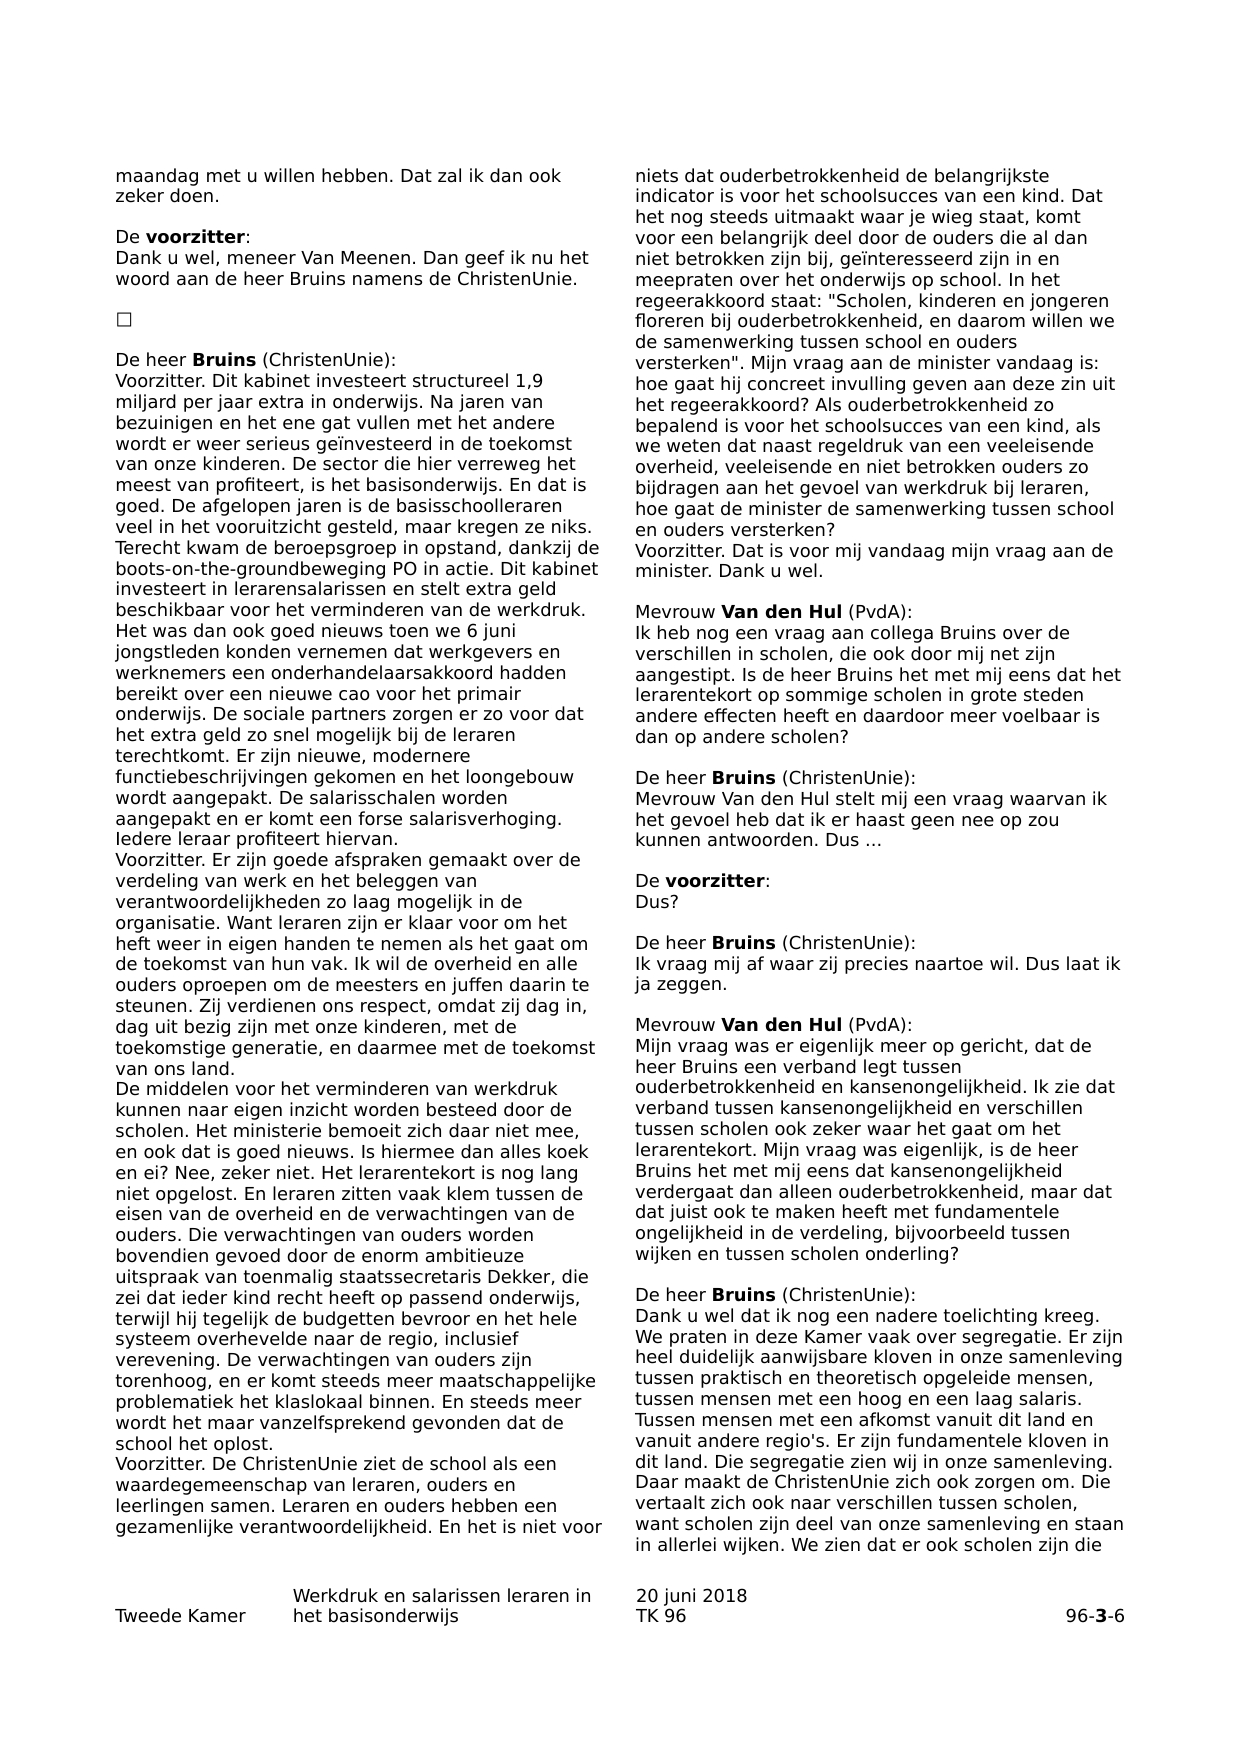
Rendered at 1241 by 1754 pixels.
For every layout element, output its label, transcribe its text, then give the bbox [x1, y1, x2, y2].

text Voorzitter. Dat is voor mij vandaag mijn vraag aan de minister. Dank u wel. [635, 540, 1125, 582]
text De heer Bruins (ChristenUnie): [635, 1285, 1125, 1306]
text niets dat ouderbetrokkenheid de belangrijkste indicator is voor het schoolsucces van een kind. Dat het nog steeds uitmaakt waar je wieg staat, komt voor een belangrijk deel door de ouders die al dan niet betrokken zijn bij, geïnteresseerd zijn in en meepraten over het onderwijs op school. In het regeerakkoord staat: "Scholen, kinderen en jongeren floreren bij ouderbetrokkenheid, en daarom willen we de samenwerking tussen school en ouders versterken". Mijn vraag aan de minister vandaag is: hoe gaat hij concreet invulling geven aan deze zin uit het regeerakkoord? Als ouderbetrokkenheid zo bepalend is voor het schoolsucces van een kind, als we weten dat naast regeldruk van een veeleisende overheid, veeleisende en niet betrokken ouders zo bijdragen aan het gevoel van werkdruk bij leraren, hoe gaat de minister de samenwerking tussen school en ouders versterken? [635, 165, 1125, 540]
text De heer Bruins (ChristenUnie): [115, 350, 605, 371]
text Ik vraag mij af waar zij precies naartoe wil. Dus laat ik ja zeggen. [635, 953, 1125, 995]
text De middelen voor het verminderen van werkdruk kunnen naar eigen inzicht worden besteed door de scholen. Het ministerie bemoeit zich daar niet mee, en ook dat is goed nieuws. Is hiermee dan alles koek en ei? Nee, zeker niet. Het lerarentekort is nog lang niet opgelost. En leraren zitten vaak klem tussen de eisen van de overheid en de verwachtingen van de ouders. Die verwachtingen van ouders worden bovendien gevoed door de enorm ambitieuze uitspraak van toenmalig staatssecretaris Dekker, die zei dat ieder kind recht heeft op passend onderwijs, terwijl hij tegelijk de budgetten bevroor en het hele systeem overhevelde naar de regio, inclusief verevening. De verwachtingen van ouders zijn torenhoog, en er komt steeds meer maatschappelijke problematiek het klaslokaal binnen. En steeds meer wordt het maar vanzelfsprekend gevonden dat de school het oplost. [115, 1079, 605, 1454]
text maandag met u willen hebben. Dat zal ik dan ook zeker doen. [115, 165, 605, 207]
text Dank u wel, meneer Van Meenen. Dan geef ik nu het woord aan de heer Bruins namens de ChristenUnie. [115, 248, 605, 289]
text De voorzitter: [115, 227, 605, 248]
text Ik heb nog een vraag aan collega Bruins over de verschillen in scholen, die ook door mij net zijn aangestipt. Is de heer Bruins het met mij eens dat het lerarentekort op sommige scholen in grote steden andere effecten heeft en daardoor meer voelbaar is dan op andere scholen? [635, 623, 1125, 748]
text Dus? [635, 892, 1125, 912]
text De voorzitter: [635, 871, 1125, 892]
text Mevrouw Van den Hul (PvdA): [635, 602, 1125, 623]
text ⬜ [115, 309, 605, 330]
text Mijn vraag was er eigenlijk meer op gericht, dat de heer Bruins een verband legt tussen ouderbetrokkenheid en kansenongelijkheid. Ik zie dat verband tussen kansenongelijkheid en verschillen tussen scholen ook zeker waar het gaat om het lerarentekort. Mijn vraag was eigenlijk, is de heer Bruins het met mij eens dat kansenongelijkheid verdergaat dan alleen ouderbetrokkenheid, maar dat dat juist ook te maken heeft met fundamentele ongelijkheid in de verdeling, bijvoorbeeld tussen wijken en tussen scholen onderling? [635, 1036, 1125, 1265]
text Voorzitter. Er zijn goede afspraken gemaakt over de verdeling van werk en het beleggen van verantwoordelijkheden zo laag mogelijk in de organisatie. Want leraren zijn er klaar voor om het heft weer in eigen handen te nemen als het gaat om de toekomst van hun vak. Ik wil de overheid en alle ouders oproepen om de meesters en juffen daarin te steunen. Zij verdienen ons respect, omdat zij dag in, dag uit bezig zijn met onze kinderen, met de toekomstige generatie, en daarmee met de toekomst van ons land. [115, 850, 605, 1079]
text De heer Bruins (ChristenUnie): [635, 768, 1125, 788]
text Mevrouw Van den Hul stelt mij een vraag waarvan ik het gevoel heb dat ik er haast geen nee op zou kunnen antwoorden. Dus ... [635, 788, 1125, 851]
text Dank u wel dat ik nog een nadere toelichting kreeg. We praten in deze Kamer vaak over segregatie. Er zijn heel duidelijk aanwijsbare kloven in onze samenleving tussen praktisch en theoretisch opgeleide mensen, tussen mensen met een hoog en een laag salaris. Tussen mensen met een afkomst vanuit dit land en vanuit andere regio's. Er zijn fundamentele kloven in dit land. Die segregatie zien wij in onze samenleving. Daar maakt de ChristenUnie zich ook zorgen om. Die vertaalt zich ook naar verschillen tussen scholen, want scholen zijn deel van onze samenleving en staan in allerlei wijken. We zien dat er ook scholen zijn die [635, 1306, 1125, 1556]
text Voorzitter. De ChristenUnie ziet de school als een waardegemeenschap van leraren, ouders en leerlingen samen. Leraren en ouders hebben een gezamenlijke verantwoordelijkheid. En het is niet voor [115, 1454, 605, 1537]
text Voorzitter. Dit kabinet investeert structureel 1,9 miljard per jaar extra in onderwijs. Na jaren van bezuinigen en het ene gat vullen met het andere wordt er weer serieus geïnvesteerd in de toekomst van onze kinderen. De sector die hier verreweg het meest van profiteert, is het basisonderwijs. En dat is goed. De afgelopen jaren is de basisschoolleraren veel in het vooruitzicht gesteld, maar kregen ze niks. Terecht kwam de beroepsgroep in opstand, dankzij de boots-on-the-groundbeweging PO in actie. Dit kabinet investeert in lerarensalarissen en stelt extra geld beschikbaar voor het verminderen van de werkdruk. Het was dan ook goed nieuws toen we 6 juni jongstleden konden vernemen dat werkgevers en werknemers een onderhandelaarsakkoord hadden bereikt over een nieuwe cao voor het primair onderwijs. De sociale partners zorgen er zo voor dat het extra geld zo snel mogelijk bij de leraren terechtkomt. Er zijn nieuwe, modernere functiebeschrijvingen gekomen en het loongebouw wordt aangepakt. De salarisschalen worden aangepakt en er komt een forse salarisverhoging. Iedere leraar profiteert hiervan. [115, 371, 605, 850]
text De heer Bruins (ChristenUnie): [635, 932, 1125, 953]
text Mevrouw Van den Hul (PvdA): [635, 1015, 1125, 1036]
